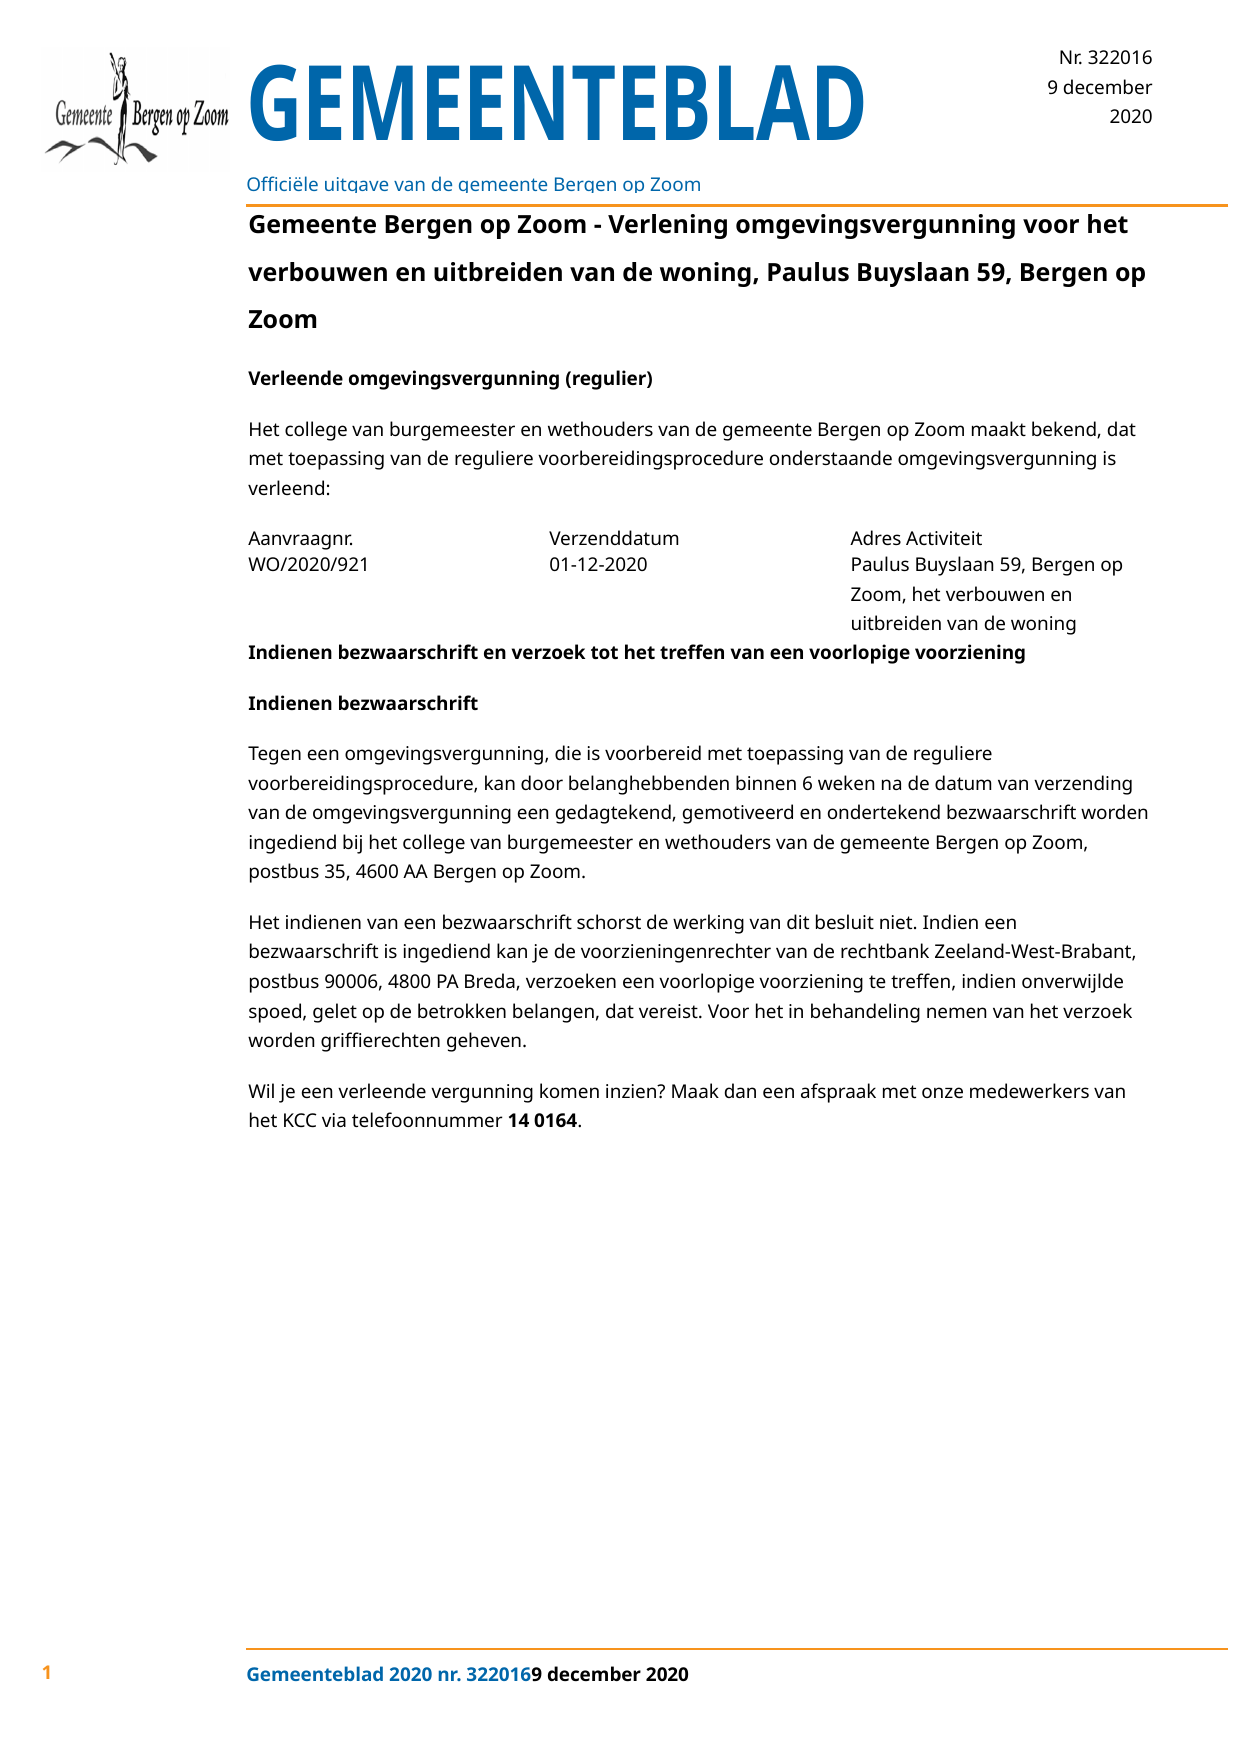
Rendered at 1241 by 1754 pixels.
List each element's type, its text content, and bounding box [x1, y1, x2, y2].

text Indienen bezwaarschrift [248, 690, 1152, 716]
text Gemeente Bergen op Zoom - Verlening omgevingsvergunning voor het verbouwen en uitbreiden van de woning, Paulus Buyslaan 59, Bergen op Zoom [248, 207, 1152, 336]
text Verleende omgevingsvergunning (regulier) [248, 366, 1152, 391]
table_cell Paulus Buyslaan 59, Bergen op Zoom, het verbouwen en uitbreiden van de woning [850, 551, 1152, 636]
table_header Verzenddatum [549, 526, 850, 551]
text Indienen bezwaarschrift en verzoek tot het treffen van een voorlopige voorziening [248, 639, 1152, 665]
table_header Aanvraagnr. [248, 526, 549, 551]
text Het college van burgemeester en wethouders van de gemeente Bergen op Zoom maakt bekend, dat met toepassing van de reguliere voorbereidingsprocedure onderstaande omgevingsvergunning is verleend: [248, 416, 1152, 501]
table_cell 01-12-2020 [549, 551, 850, 636]
table_header Adres Activiteit [850, 526, 1152, 551]
text Tegen een omgevingsvergunning, die is voorbereid met toepassing van de reguliere voorbereidingsprocedure, kan door belanghebbenden binnen 6 weken na de datum van verzending van de omgevingsvergunning een gedagtekend, gemotiveerd en ondertekend bezwaarschrift worden ingediend bij het college van burgemeester en wethouders van de gemeente Bergen op Zoom, postbus 35, 4600 AA Bergen op Zoom. [248, 740, 1152, 884]
picture [41, 47, 231, 172]
text Het indienen van een bezwaarschrift schorst de werking van dit besluit niet. Indien een bezwaarschrift is ingediend kan je de voorzieningenrechter van de rechtbank Zeeland-West-Brabant, postbus 90006, 4800 PA Breda, verzoeken een voorlopige voorziening te treffen, indien onverwijlde spoed, gelet op de betrokken belangen, dat vereist. Voor het in behandeling nemen van het verzoek worden griffierechten geheven. [248, 909, 1152, 1053]
table_cell WO/2020/921 [248, 551, 549, 636]
text Wil je een verleende vergunning komen inzien? Maak dan een afspraak met onze medewerkers van het KCC via telefoonnummer 14 0164. [248, 1078, 1152, 1133]
